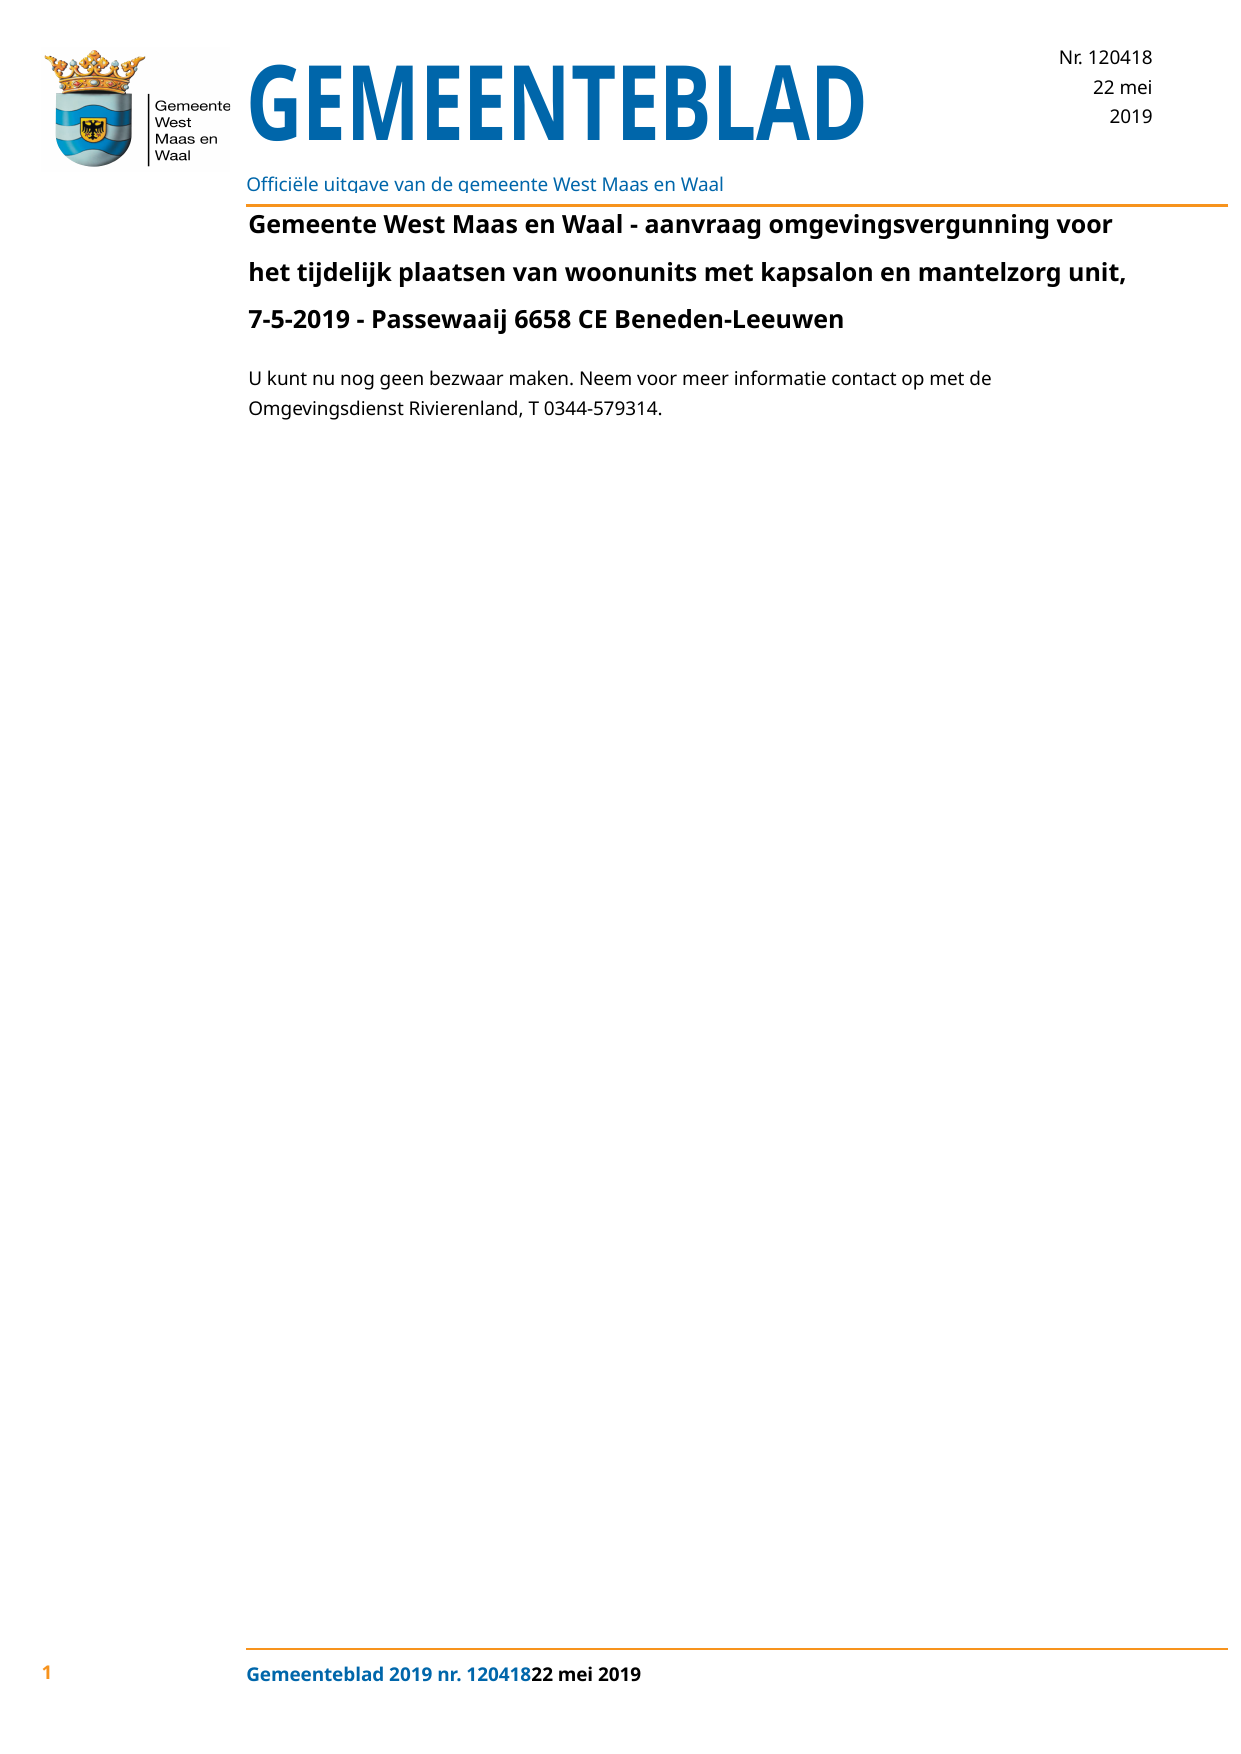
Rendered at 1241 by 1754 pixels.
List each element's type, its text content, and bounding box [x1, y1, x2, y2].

picture [41, 47, 231, 172]
text U kunt nu nog geen bezwaar maken. Neem voor meer informatie contact op met de Omgevingsdienst Rivierenland, T 0344-579314. [248, 366, 1152, 421]
text Gemeente West Maas en Waal - aanvraag omgevingsvergunning voor het tijdelijk plaatsen van woonunits met kapsalon en mantelzorg unit, 7-5-2019 - Passewaaij 6658 CE Beneden-Leeuwen [248, 207, 1152, 336]
